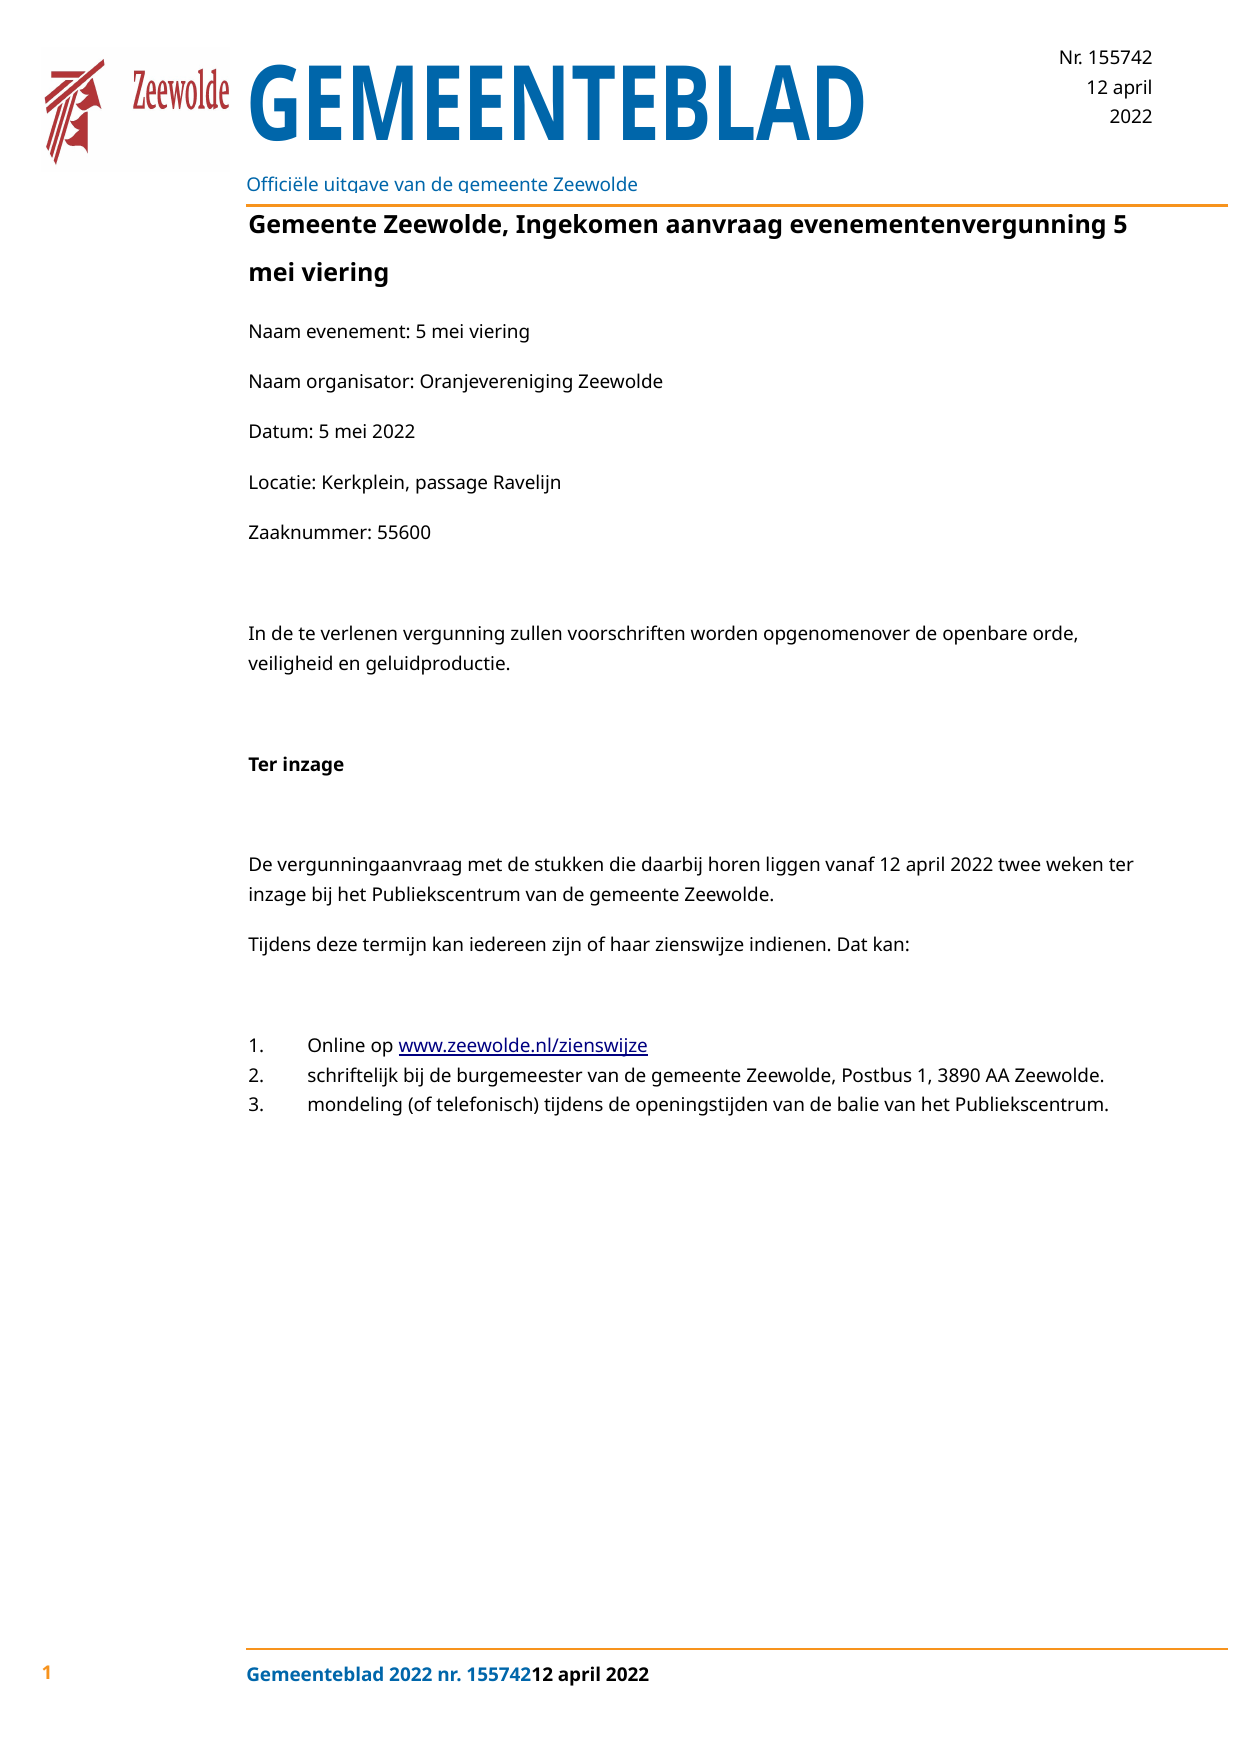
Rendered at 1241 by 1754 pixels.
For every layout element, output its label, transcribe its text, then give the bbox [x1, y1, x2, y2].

list Online op www.zeewolde.nl/zienswijze [248, 1032, 1152, 1058]
list schriftelijk bij de burgemeester van de gemeente Zeewolde, Postbus 1, 3890 AA Zeewolde. [248, 1062, 1152, 1088]
text Locatie: Kerkplein, passage Ravelijn [248, 469, 1152, 495]
list mondeling (of telefonisch) tijdens de openingstijden van de balie van het Publiekscentrum. [248, 1092, 1152, 1117]
text Gemeente Zeewolde, Ingekomen aanvraag evenementenvergunning 5 mei viering [248, 207, 1152, 288]
text De vergunningaanvraag met de stukken die daarbij horen liggen vanaf 12 april 2022 twee weken ter inzage bij het Publiekscentrum van de gemeente Zeewolde. [248, 852, 1152, 907]
text Datum: 5 mei 2022 [248, 419, 1152, 444]
text Naam organisator: Oranjevereniging Zeewolde [248, 368, 1152, 394]
text In de te verlenen vergunning zullen voorschriften worden opgenomenover de openbare orde, veiligheid en geluidproductie. [248, 620, 1152, 676]
text Tijdens deze termijn kan iedereen zijn of haar zienswijze indienen. Dat kan: [248, 932, 1152, 957]
text Zaaknummer: 55600 [248, 519, 1152, 545]
picture [41, 47, 231, 172]
text Ter inzage [248, 751, 1152, 777]
text Naam evenement: 5 mei viering [248, 318, 1152, 344]
